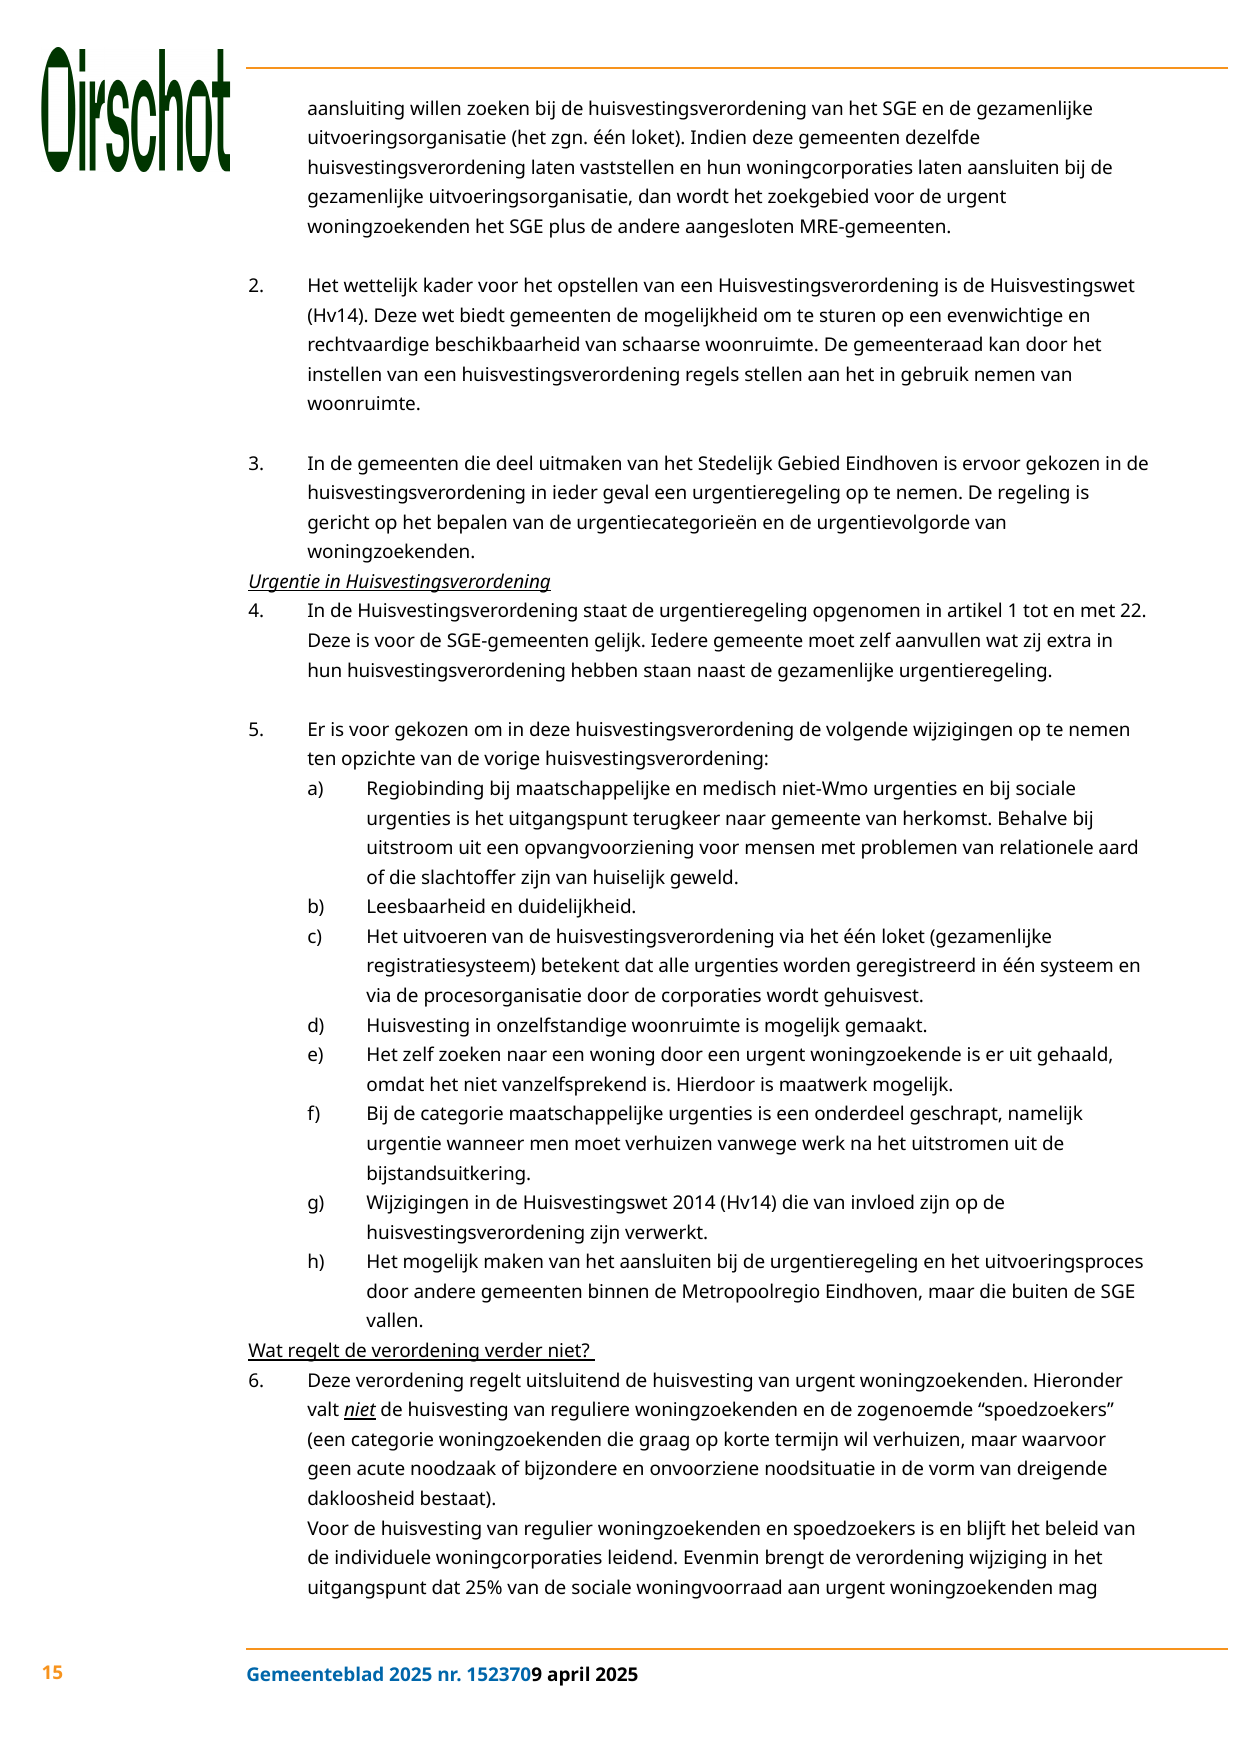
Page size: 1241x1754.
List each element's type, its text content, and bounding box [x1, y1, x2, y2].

text Wat regelt de verordening verder niet? [248, 1337, 1152, 1363]
list Het mogelijk maken van het aansluiten bij de urgentieregeling en het uitvoeringsproces door andere gemeenten binnen de Metropoolregio Eindhoven, maar die buiten de SGE vallen. [307, 1248, 1152, 1333]
picture [41, 47, 231, 172]
list Deze verordening regelt uitsluitend de huisvesting van urgent woningzoekenden. Hieronder valt niet de huisvesting van reguliere woningzoekenden en de zogenoemde “spoedzoekers” (een categorie woningzoekenden die graag op korte termijn wil verhuizen, maar waarvoor geen acute noodzaak of bijzondere en onvoorziene noodsituatie in de vorm van dreigende dakloosheid bestaat). [248, 1367, 1152, 1511]
list In de gemeenten die deel uitmaken van het Stedelijk Gebied Eindhoven is ervoor gekozen in de huisvestingsverordening in ieder geval een urgentieregeling op te nemen. De regeling is gericht op het bepalen van de urgentiecategorieën en de urgentievolgorde van woningzoekenden. [248, 450, 1152, 564]
list aansluiting willen zoeken bij de huisvestingsverordening van het SGE en de gezamenlijke uitvoeringsorganisatie (het zgn. één loket). Indien deze gemeenten dezelfde huisvestingsverordening laten vaststellen en hun woningcorporaties laten aansluiten bij de gezamenlijke uitvoeringsorganisatie, dan wordt het zoekgebied voor de urgent woningzoekenden het SGE plus de andere aangesloten MRE-gemeenten. [248, 95, 1152, 239]
list Het zelf zoeken naar een woning door een urgent woningzoekende is er uit gehaald, omdat het niet vanzelfsprekend is. Hierdoor is maatwerk mogelijk. [307, 1041, 1152, 1097]
list Huisvesting in onzelfstandige woonruimte is mogelijk gemaakt. [307, 1012, 1152, 1038]
list Leesbaarheid en duidelijkheid. [307, 893, 1152, 919]
list Bij de categorie maatschappelijke urgenties is een onderdeel geschrapt, namelijk urgentie wanneer men moet verhuizen vanwege werk na het uitstromen uit de bijstandsuitkering. [307, 1101, 1152, 1186]
list Wijzigingen in de Huisvestingswet 2014 (Hv14) die van invloed zijn op de huisvestingsverordening zijn verwerkt. [307, 1189, 1152, 1245]
list Er is voor gekozen om in deze huisvestingsverordening de volgende wijzigingen op te nemen ten opzichte van de vorige huisvestingsverordening: [248, 716, 1152, 771]
list Het uitvoeren van de huisvestingsverordening via het één loket (gezamenlijke registratiesysteem) betekent dat alle urgenties worden geregistreerd in één systeem en via de procesorganisatie door de corporaties wordt gehuisvest. [307, 923, 1152, 1008]
list Voor de huisvesting van regulier woningzoekenden en spoedzoekers is en blijft het beleid van de individuele woningcorporaties leidend. Evenmin brengt de verordening wijziging in het uitgangspunt dat 25% van de sociale woningvoorraad aan urgent woningzoekenden mag [248, 1515, 1152, 1600]
list Het wettelijk kader voor het opstellen van een Huisvestingsverordening is de Huisvestingswet (Hv14). Deze wet biedt gemeenten de mogelijkheid om te sturen op een evenwichtige en rechtvaardige beschikbaarheid van schaarse woonruimte. De gemeenteraad kan door het instellen van een huisvestingsverordening regels stellen aan het in gebruik nemen van woonruimte. [248, 272, 1152, 416]
text Urgentie in Huisvestingsverordening [248, 568, 1152, 594]
list Regiobinding bij maatschappelijke en medisch niet-Wmo urgenties en bij sociale urgenties is het uitgangspunt terugkeer naar gemeente van herkomst. Behalve bij uitstroom uit een opvangvoorziening voor mensen met problemen van relationele aard of die slachtoffer zijn van huiselijk geweld. [307, 775, 1152, 890]
list In de Huisvestingsverordening staat de urgentieregeling opgenomen in artikel 1 tot en met 22. Deze is voor de SGE-gemeenten gelijk. Iedere gemeente moet zelf aanvullen wat zij extra in hun huisvestingsverordening hebben staan naast de gezamenlijke urgentieregeling. [248, 598, 1152, 683]
